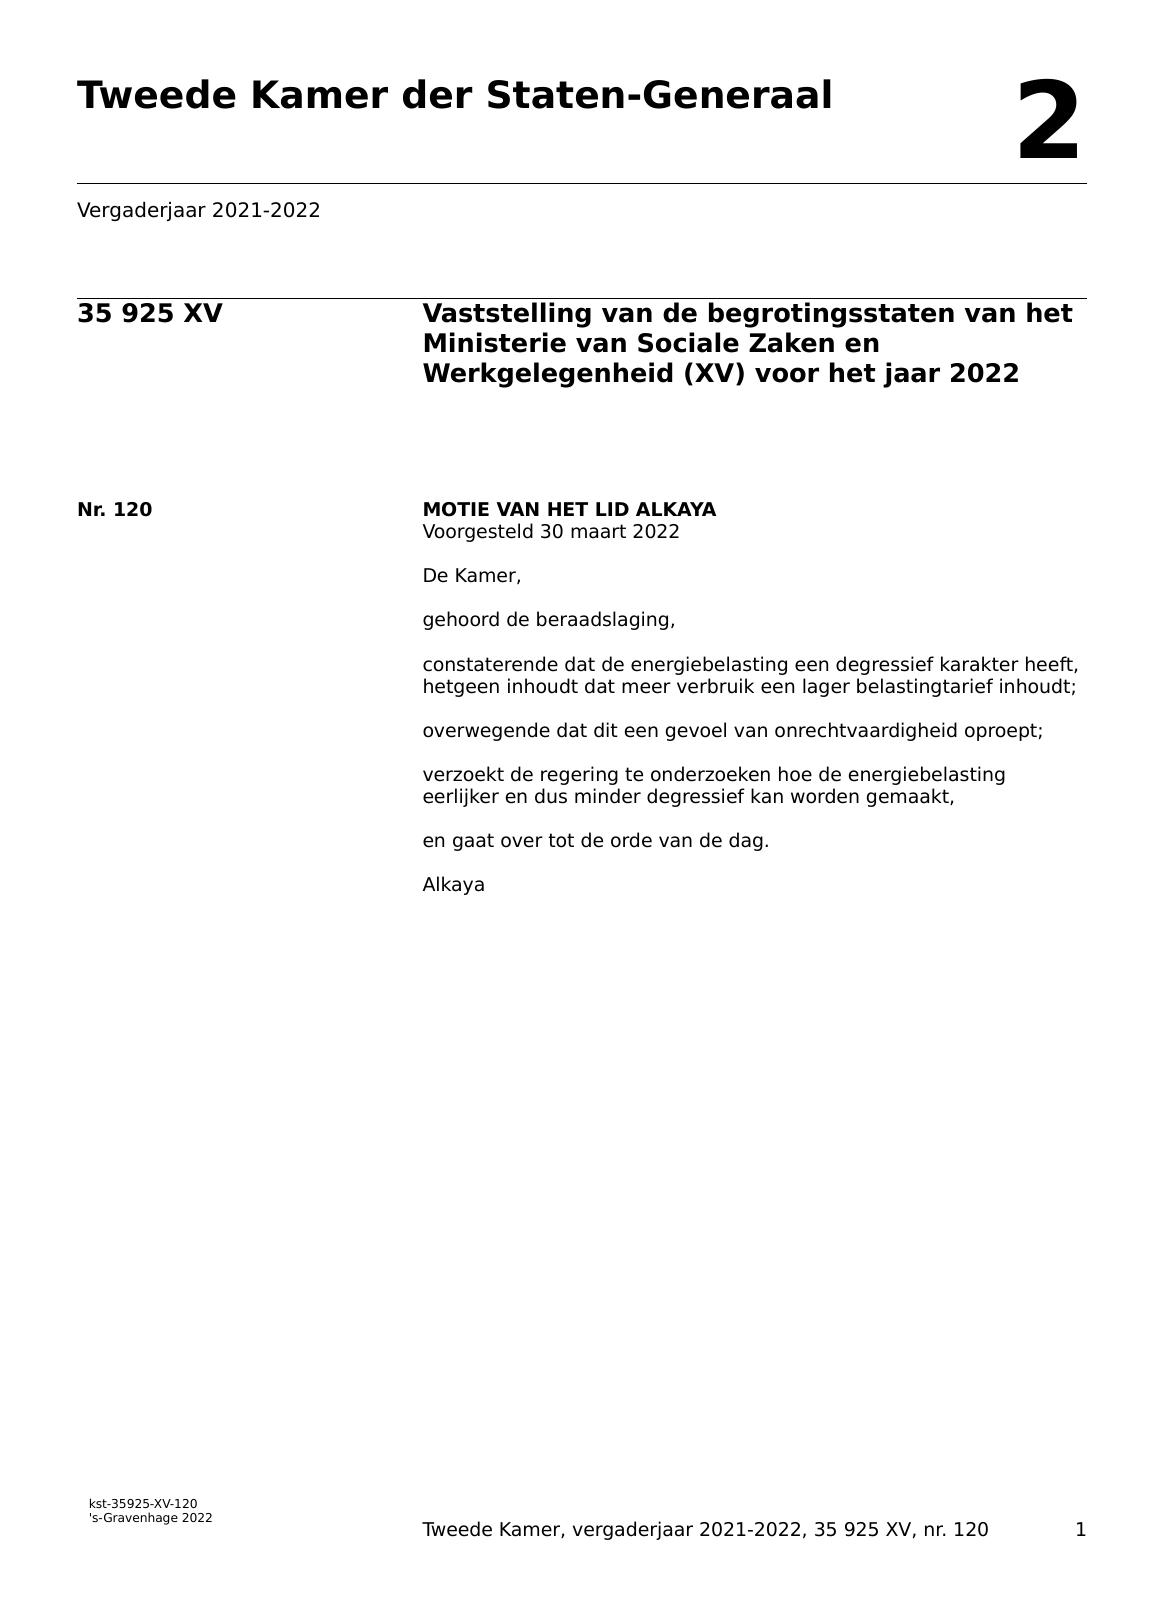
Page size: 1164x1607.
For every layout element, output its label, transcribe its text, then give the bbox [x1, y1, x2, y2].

subtitle Nr. 120 MOTIE VAN HET LID ALKAYA [77, 499, 1087, 521]
text overwegende dat dit een gevoel van onrechtvaardigheid oproept; [422, 720, 1087, 742]
text Voorgesteld 30 maart 2022 [422, 521, 1087, 543]
text en gaat over tot de orde van de dag. [422, 830, 1087, 852]
text verzoekt de regering te onderzoeken hoe de energiebelasting eerlijker en dus minder degressief kan worden gemaakt, [422, 764, 1087, 808]
text constaterende dat de energiebelasting een degressief karakter heeft, hetgeen inhoudt dat meer verbruik een lager belastingtarief inhoudt; [422, 653, 1087, 697]
text De Kamer, [422, 565, 1087, 587]
table_header Tweede Kamer der Staten-Generaal [77, 59, 886, 183]
table_header 2 [886, 59, 1087, 183]
text Alkaya [422, 874, 1087, 896]
table_cell Vergaderjaar 2021-2022 [77, 184, 1087, 298]
subtitle 35 925 XV Vaststelling van de begrotingsstaten van het Ministerie van Sociale Zaken en Werkgelegenheid (XV) voor het jaar 2022 [77, 299, 1087, 388]
text gehoord de beraadslaging, [422, 609, 1087, 631]
text kst-35925-XV-120 [88, 1497, 323, 1511]
text 's-Gravenhage 2022 [88, 1511, 323, 1525]
